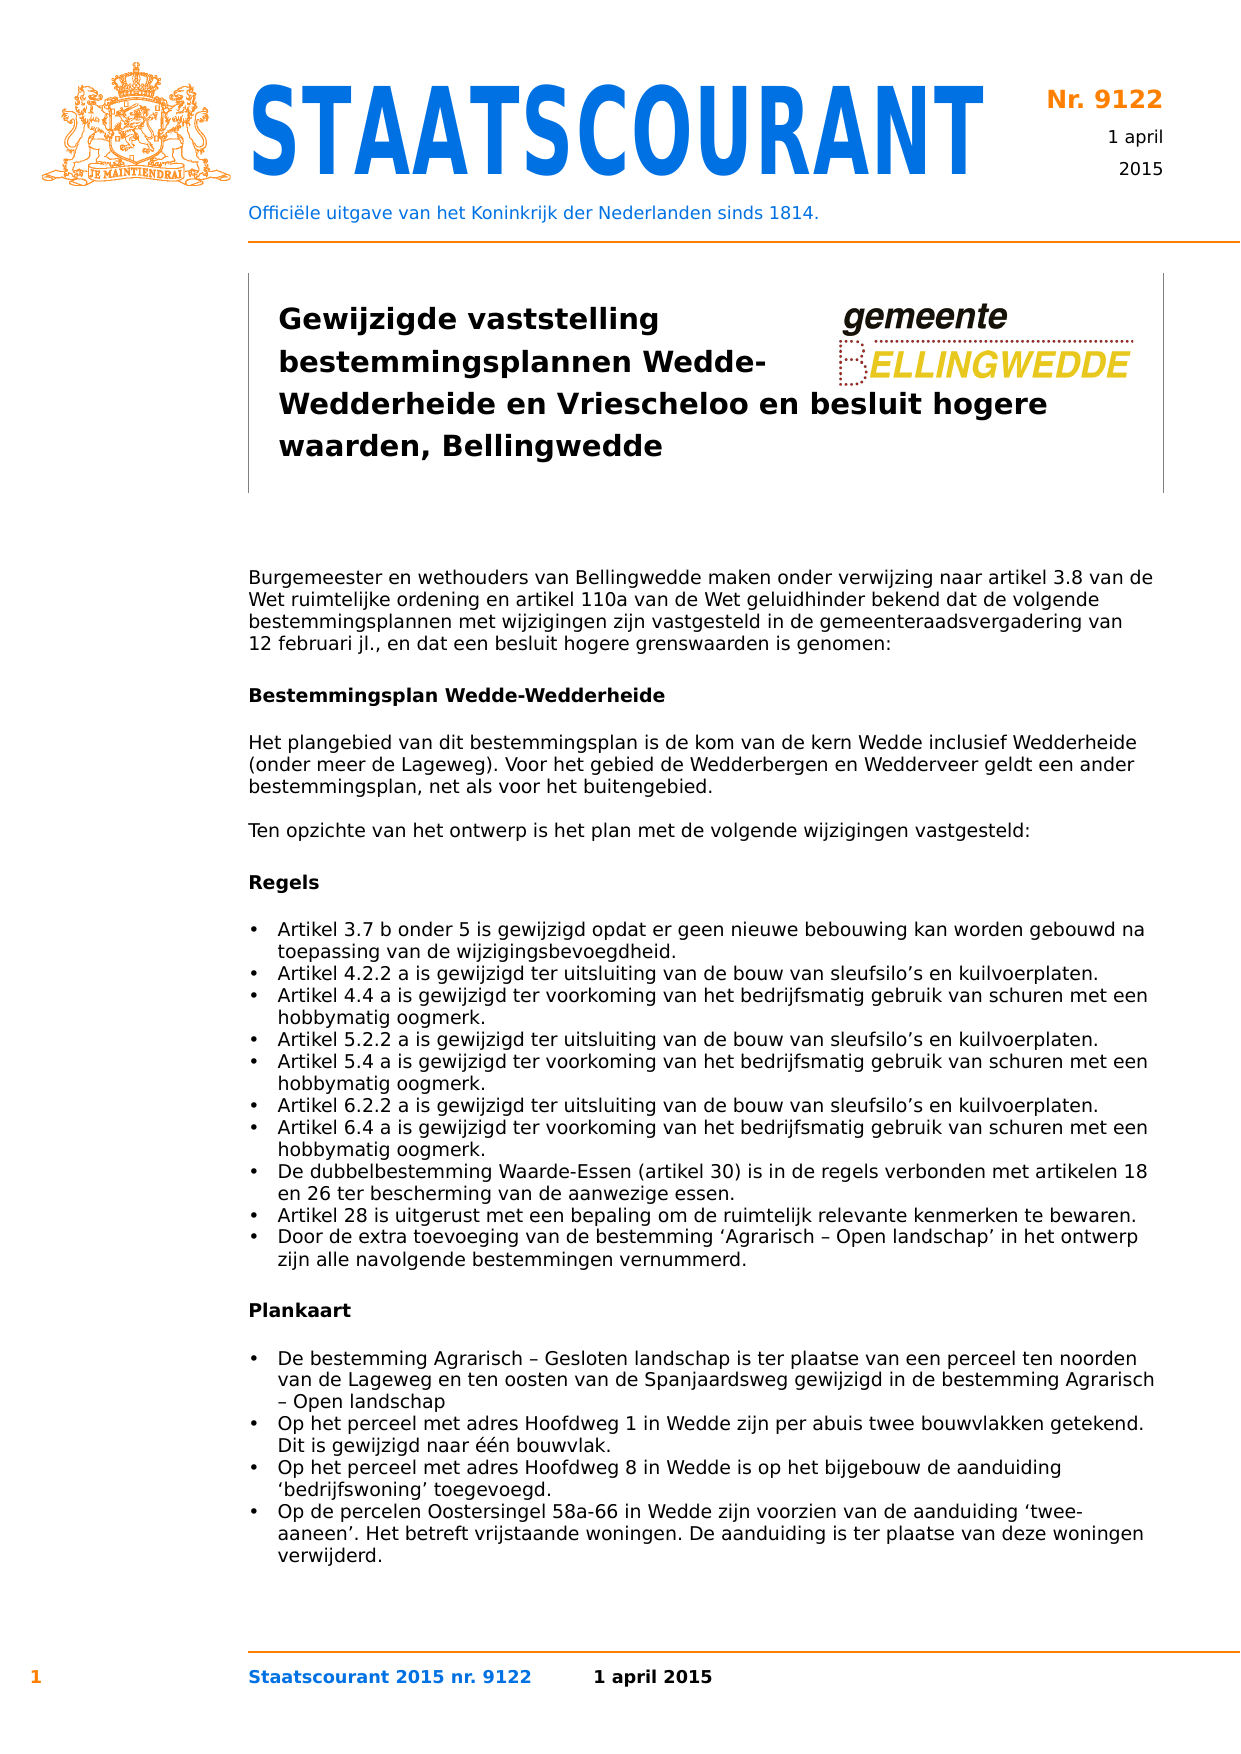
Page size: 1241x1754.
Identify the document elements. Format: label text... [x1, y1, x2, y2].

table_cell 1 april [998, 121, 1240, 153]
text • Artikel 3.7 b onder 5 is gewijzigd opdat er geen nieuwe bebouwing kan worden gebouwd na toepassing van de wijzigingsbevoegdheid. [248, 919, 1163, 963]
text • Artikel 5.2.2 a is gewijzigd ter uitsluiting van de bouw van sleufsilo’s en kuilvoerplaten. [248, 1029, 1163, 1051]
subtitle Regels [248, 872, 1163, 894]
table_header STAATSCOURANT [248, 62, 998, 203]
table_cell Officiële uitgave van het Koninkrijk der Nederlanden sinds 1814. [248, 203, 1240, 241]
text • Artikel 4.4 a is gewijzigd ter voorkoming van het bedrijfsmatig gebruik van schuren met een hobbymatig oogmerk. [248, 985, 1163, 1029]
text • Door de extra toevoeging van de bestemming ‘Agrarisch – Open landschap’ in het ontwerp zijn alle navolgende bestemmingen vernummerd. [248, 1226, 1163, 1270]
text • Op het perceel met adres Hoofdweg 8 in Wedde is op het bijgebouw de aanduiding ‘bedrijfswoning’ toegevoegd. [248, 1457, 1163, 1501]
text • Artikel 28 is uitgerust met een bepaling om de ruimtelijk relevante kenmerken te bewaren. [248, 1204, 1163, 1226]
table_header Nr. 9122 [998, 62, 1240, 121]
table_header [25, 62, 248, 241]
text Ten opzichte van het ontwerp is het plan met de volgende wijzigingen vastgesteld: [248, 820, 1163, 842]
text • Artikel 5.4 a is gewijzigd ter voorkoming van het bedrijfsmatig gebruik van schuren met een hobbymatig oogmerk. [248, 1051, 1163, 1094]
text • Op de percelen Oostersingel 58a-66 in Wedde zijn voorzien van de aanduiding ‘twee-aaneen’. Het betreft vrijstaande woningen. De aanduiding is ter plaatse van deze woningen verwijderd. [248, 1501, 1163, 1567]
subtitle Bestemmingsplan Wedde-Wedderheide [248, 685, 1163, 707]
subtitle Plankaart [248, 1300, 1163, 1322]
text • Artikel 6.4 a is gewijzigd ter voorkoming van het bedrijfsmatig gebruik van schuren met een hobbymatig oogmerk. [248, 1117, 1163, 1161]
picture [41, 62, 231, 186]
text • Op het perceel met adres Hoofdweg 1 in Wedde zijn per abuis twee bouwvlakken getekend. Dit is gewijzigd naar één bouwvlak. [248, 1413, 1163, 1457]
text • De bestemming Agrarisch – Gesloten landschap is ter plaatse van een perceel ten noorden van de Lageweg en ten oosten van de Spanjaardsweg gewijzigd in de bestemming Agrarisch – Open landschap [248, 1347, 1163, 1413]
table_cell 2015 [998, 153, 1240, 203]
text • De dubbelbestemming Waarde-Essen (artikel 30) is in de regels verbonden met artikelen 18 en 26 ter bescherming van de aanwezige essen. [248, 1161, 1163, 1204]
text Het plangebied van dit bestemmingsplan is de kom van de kern Wedde inclusief Wedderheide (onder meer de Lageweg). Voor het gebied de Wedderbergen en Wedderveer geldt een ander bestemmingsplan, net als voor het buitengebied. [248, 732, 1163, 798]
picture [838, 302, 1134, 386]
text Burgemeester en wethouders van Bellingwedde maken onder verwijzing naar artikel 3.8 van de Wet ruimtelijke ordening en artikel 110a van de Wet geluidhinder bekend dat de volgende bestemmingsplannen met wijzigingen zijn vastgesteld in de gemeenteraadsvergadering van 12 februari jl., en dat een besluit hogere grenswaarden is genomen: [248, 567, 1163, 655]
text • Artikel 4.2.2 a is gewijzigd ter uitsluiting van de bouw van sleufsilo’s en kuilvoerplaten. [248, 963, 1163, 985]
text • Artikel 6.2.2 a is gewijzigd ter uitsluiting van de bouw van sleufsilo’s en kuilvoerplaten. [248, 1094, 1163, 1117]
subtitle Gewijzigde vaststelling bestemmingsplannen Wedde-Wedderheide en Vriescheloo en besluit hogere waarden, Bellingwedde [249, 273, 1163, 493]
